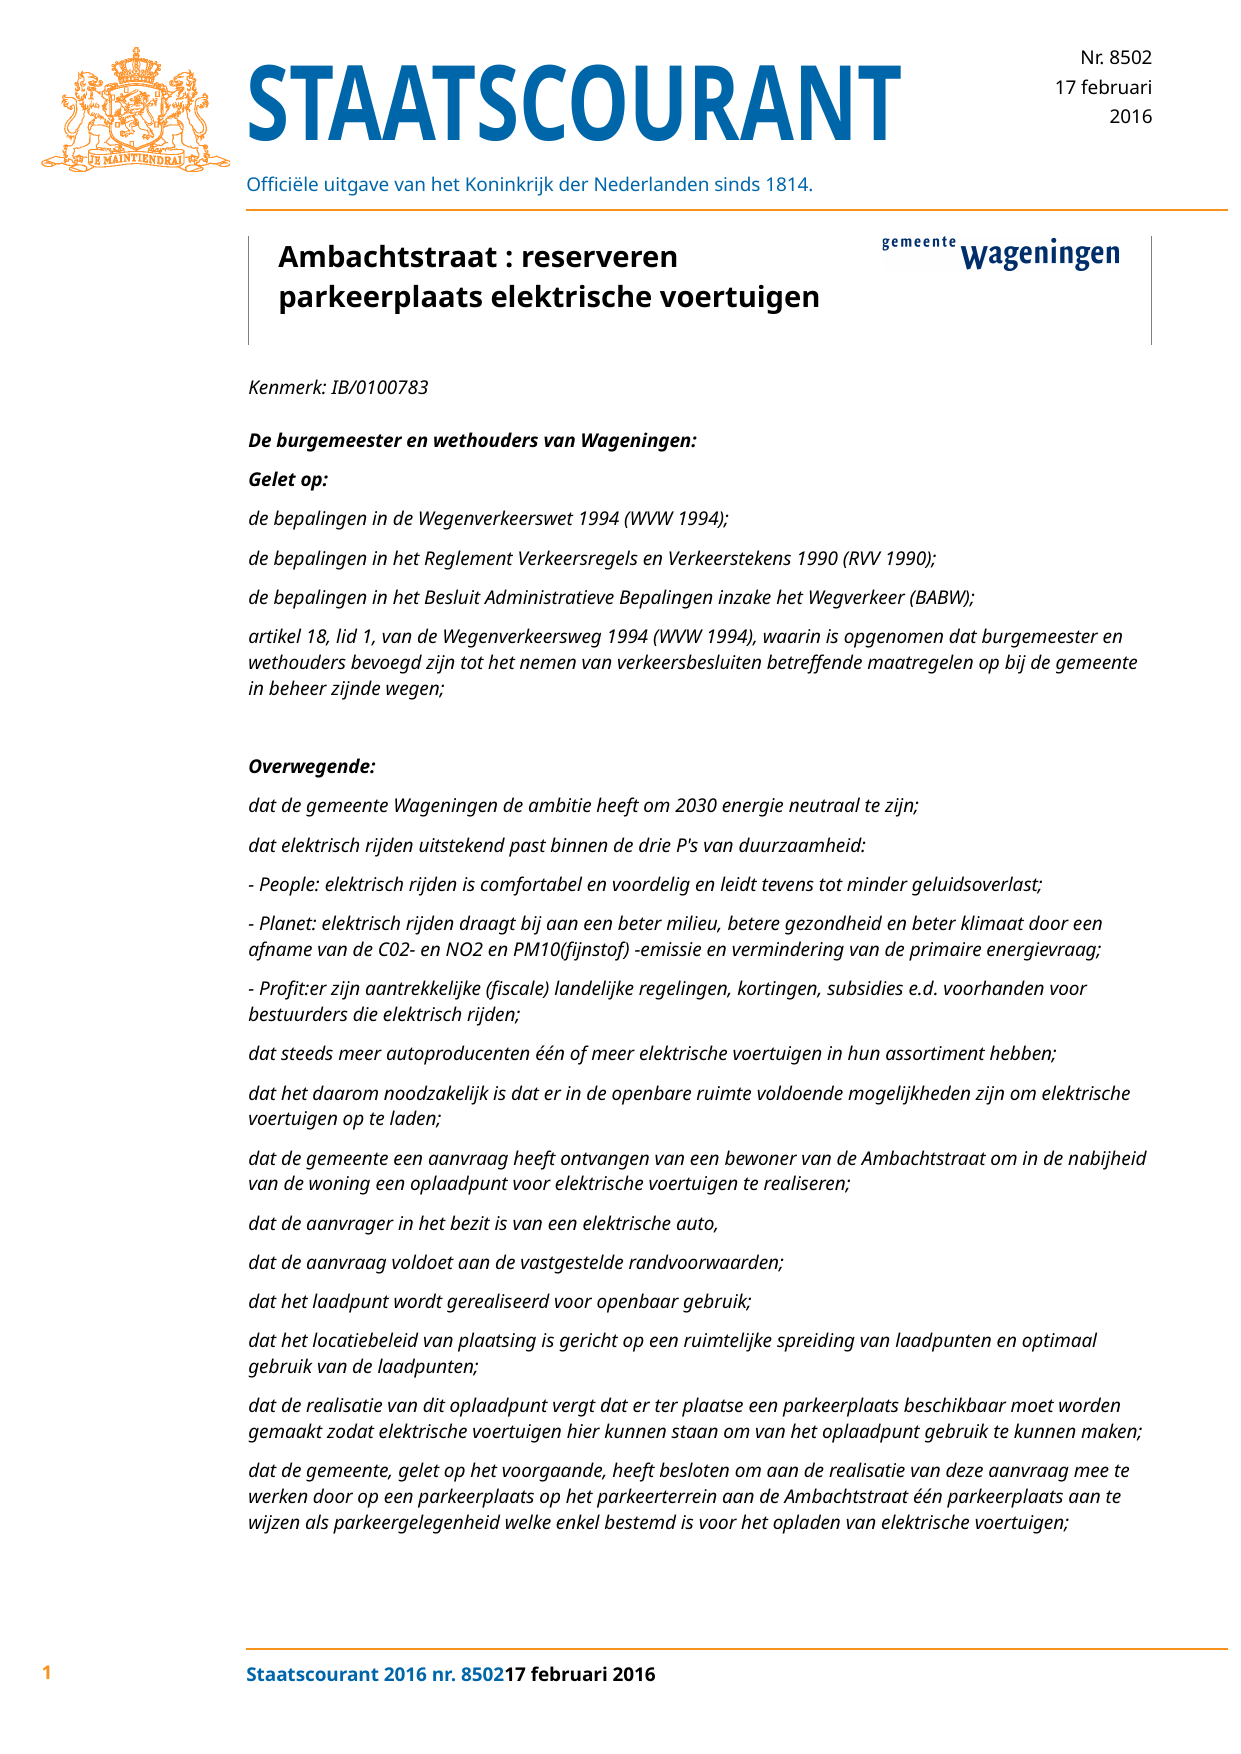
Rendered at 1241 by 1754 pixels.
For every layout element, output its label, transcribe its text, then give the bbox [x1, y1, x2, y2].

text de bepalingen in het Reglement Verkeersregels en Verkeerstekens 1990 (RVV 1990); [248, 545, 1152, 571]
text dat de gemeente Wageningen de ambitie heeft om 2030 energie neutraal te zijn; [248, 793, 1152, 818]
text - Profit:er zijn aantrekkelijke (fiscale) landelijke regelingen, kortingen, subsidies e.d. voorhanden voor bestuurders die elektrisch rijden; [248, 976, 1152, 1027]
text - Planet: elektrisch rijden draagt bij aan een beter milieu, betere gezondheid en beter klimaat door een afname van de C02- en NO2 en PM10(fijnstof) -emissie en vermindering van de primaire energievraag; [248, 911, 1152, 962]
text artikel 18, lid 1, van de Wegenverkeersweg 1994 (WVW 1994), waarin is opgenomen dat burgemeester en wethouders bevoegd zijn tot het nemen van verkeersbesluiten betreffende maatregelen op bij de gemeente in beheer zijnde wegen; [248, 623, 1152, 701]
text dat de realisatie van dit oplaadpunt vergt dat er ter plaatse een parkeerplaats beschikbaar moet worden gemaakt zodat elektrische voertuigen hier kunnen staan om van het oplaadpunt gebruik te kunnen maken; [248, 1393, 1152, 1444]
text De burgemeester en wethouders van Wageningen: [248, 427, 1152, 453]
text dat de aanvrager in het bezit is van een elektrische auto, [248, 1210, 1152, 1236]
text dat de gemeente een aanvraag heeft ontvangen van een bewoner van de Ambachtstraat om in de nabijheid van de woning een oplaadpunt voor elektrische voertuigen te realiseren; [248, 1145, 1152, 1196]
text Overwegende: [248, 753, 1152, 779]
text dat de aanvraag voldoet aan de vastgestelde randvoorwaarden; [248, 1249, 1152, 1275]
text de bepalingen in de Wegenverkeerswet 1994 (WVW 1994); [248, 506, 1152, 531]
text dat het daarom noodzakelijk is dat er in de openbare ruimte voldoende mogelijkheden zijn om elektrische voertuigen op te laden; [248, 1080, 1152, 1131]
text dat het laadpunt wordt gerealiseerd voor openbaar gebruik; [248, 1288, 1152, 1314]
table_header [850, 236, 1151, 345]
text dat steeds meer autoproducenten één of meer elektrische voertuigen in hun assortiment hebben; [248, 1041, 1152, 1066]
text Kenmerk: IB/0100783 [248, 374, 1152, 400]
text dat het locatiebeleid van plaatsing is gericht op een ruimtelijke spreiding van laadpunten en optimaal gebruik van de laadpunten; [248, 1328, 1152, 1379]
table_header Ambachtstraat : reserveren parkeerplaats elektrische voertuigen [249, 236, 850, 345]
text dat elektrisch rijden uitstekend past binnen de drie P's van duurzaamheid: [248, 832, 1152, 858]
text Gelet op: [248, 466, 1152, 492]
picture [41, 47, 231, 172]
text de bepalingen in het Besluit Administratieve Bepalingen inzake het Wegverkeer (BABW); [248, 584, 1152, 610]
text - People: elektrisch rijden is comfortabel en voordelig en leidt tevens tot minder geluidsoverlast; [248, 871, 1152, 897]
text dat de gemeente, gelet op het voorgaande, heeft besloten om aan de realisatie van deze aanvraag mee te werken door op een parkeerplaats op het parkeerterrein aan de Ambachtstraat één parkeerplaats aan te wijzen als parkeergelegenheid welke enkel bestemd is voor het opladen van elektrische voertuigen; [248, 1458, 1152, 1535]
picture [882, 236, 1119, 271]
